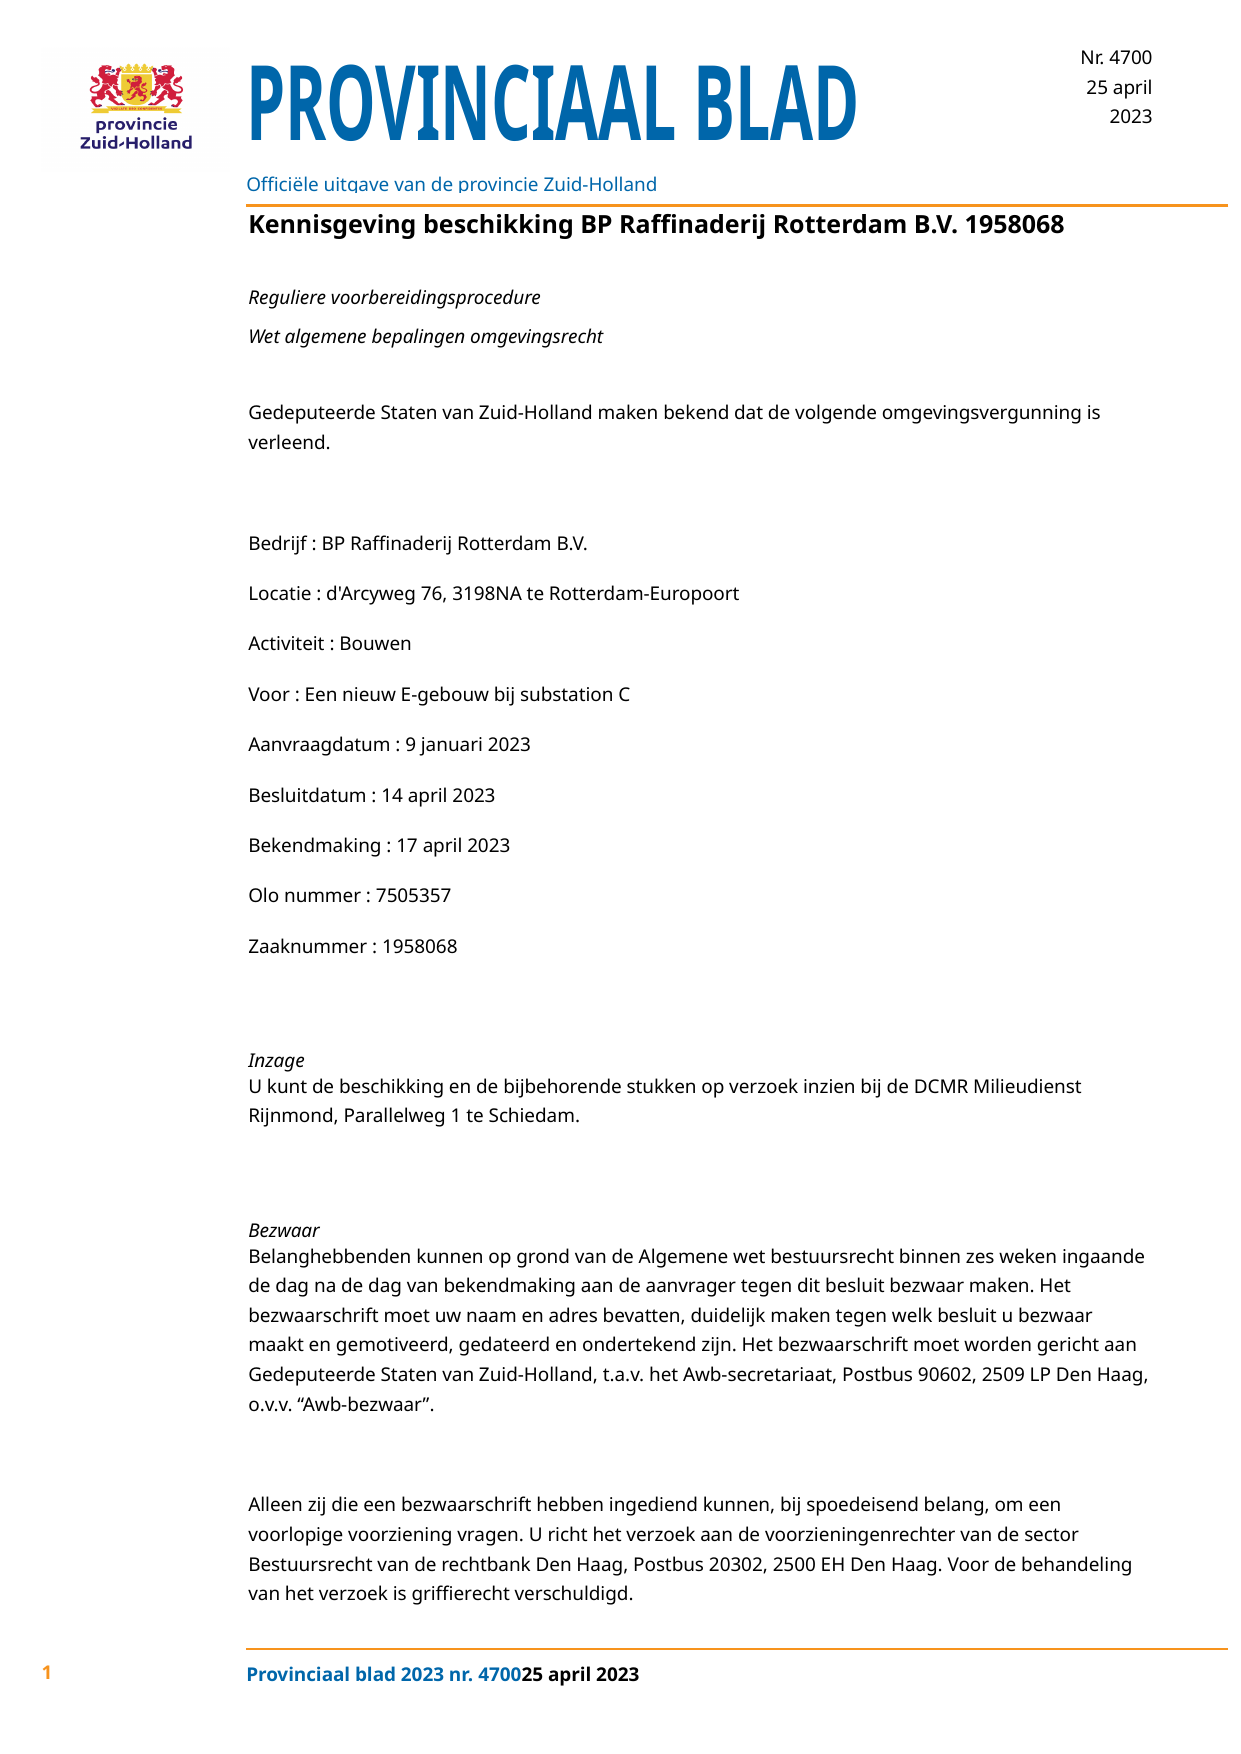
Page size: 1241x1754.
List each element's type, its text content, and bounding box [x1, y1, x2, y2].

text Besluitdatum : 14 april 2023 [248, 782, 1152, 807]
text U kunt de beschikking en de bijbehorende stukken op verzoek inzien bij de DCMR Milieudienst Rijnmond, Parallelweg 1 te Schiedam. [248, 1073, 1152, 1128]
text Gedeputeerde Staten van Zuid-Holland maken bekend dat de volgende omgevingsvergunning is verleend. [248, 399, 1152, 454]
text Voor : Een nieuw E-gebouw bij substation C [248, 681, 1152, 707]
text Reguliere voorbereidingsprocedure [248, 284, 1152, 309]
text Locatie : d'Arcyweg 76, 3198NA te Rotterdam-Europoort [248, 580, 1152, 606]
text Alleen zij die een bezwaarschrift hebben ingediend kunnen, bij spoedeisend belang, om een voorlopige voorziening vragen. U richt het verzoek aan de voorzieningenrechter van de sector Bestuursrecht van de rechtbank Den Haag, Postbus 20302, 2500 EH Den Haag. Voor de behandeling van het verzoek is griffierecht verschuldigd. [248, 1492, 1152, 1606]
text Bedrijf : BP Raffinaderij Rotterdam B.V. [248, 530, 1152, 555]
text Kennisgeving beschikking BP Raffinaderij Rotterdam B.V. 1958068 [248, 207, 1152, 241]
text Belanghebbenden kunnen op grond van de Algemene wet bestuursrecht binnen zes weken ingaande de dag na de dag van bekendmaking aan de aanvrager tegen dit besluit bezwaar maken. Het bezwaarschrift moet uw naam en adres bevatten, duidelijk maken tegen welk besluit u bezwaar maakt en gemotiveerd, gedateerd en ondertekend zijn. Het bezwaarschrift moet worden gericht aan Gedeputeerde Staten van Zuid-Holland, t.a.v. het Awb-secretariaat, Postbus 90602, 2509 LP Den Haag, o.v.v. “Awb-bezwaar”. [248, 1243, 1152, 1416]
text Activiteit : Bouwen [248, 631, 1152, 656]
picture [41, 47, 231, 172]
text Bezwaar [248, 1217, 1152, 1243]
text Zaaknummer : 1958068 [248, 933, 1152, 959]
text Olo nummer : 7505357 [248, 883, 1152, 908]
text Aanvraagdatum : 9 januari 2023 [248, 731, 1152, 757]
text Inzage [248, 1047, 1152, 1073]
text Bekendmaking : 17 april 2023 [248, 832, 1152, 858]
text Wet algemene bepalingen omgevingsrecht [248, 323, 1152, 349]
